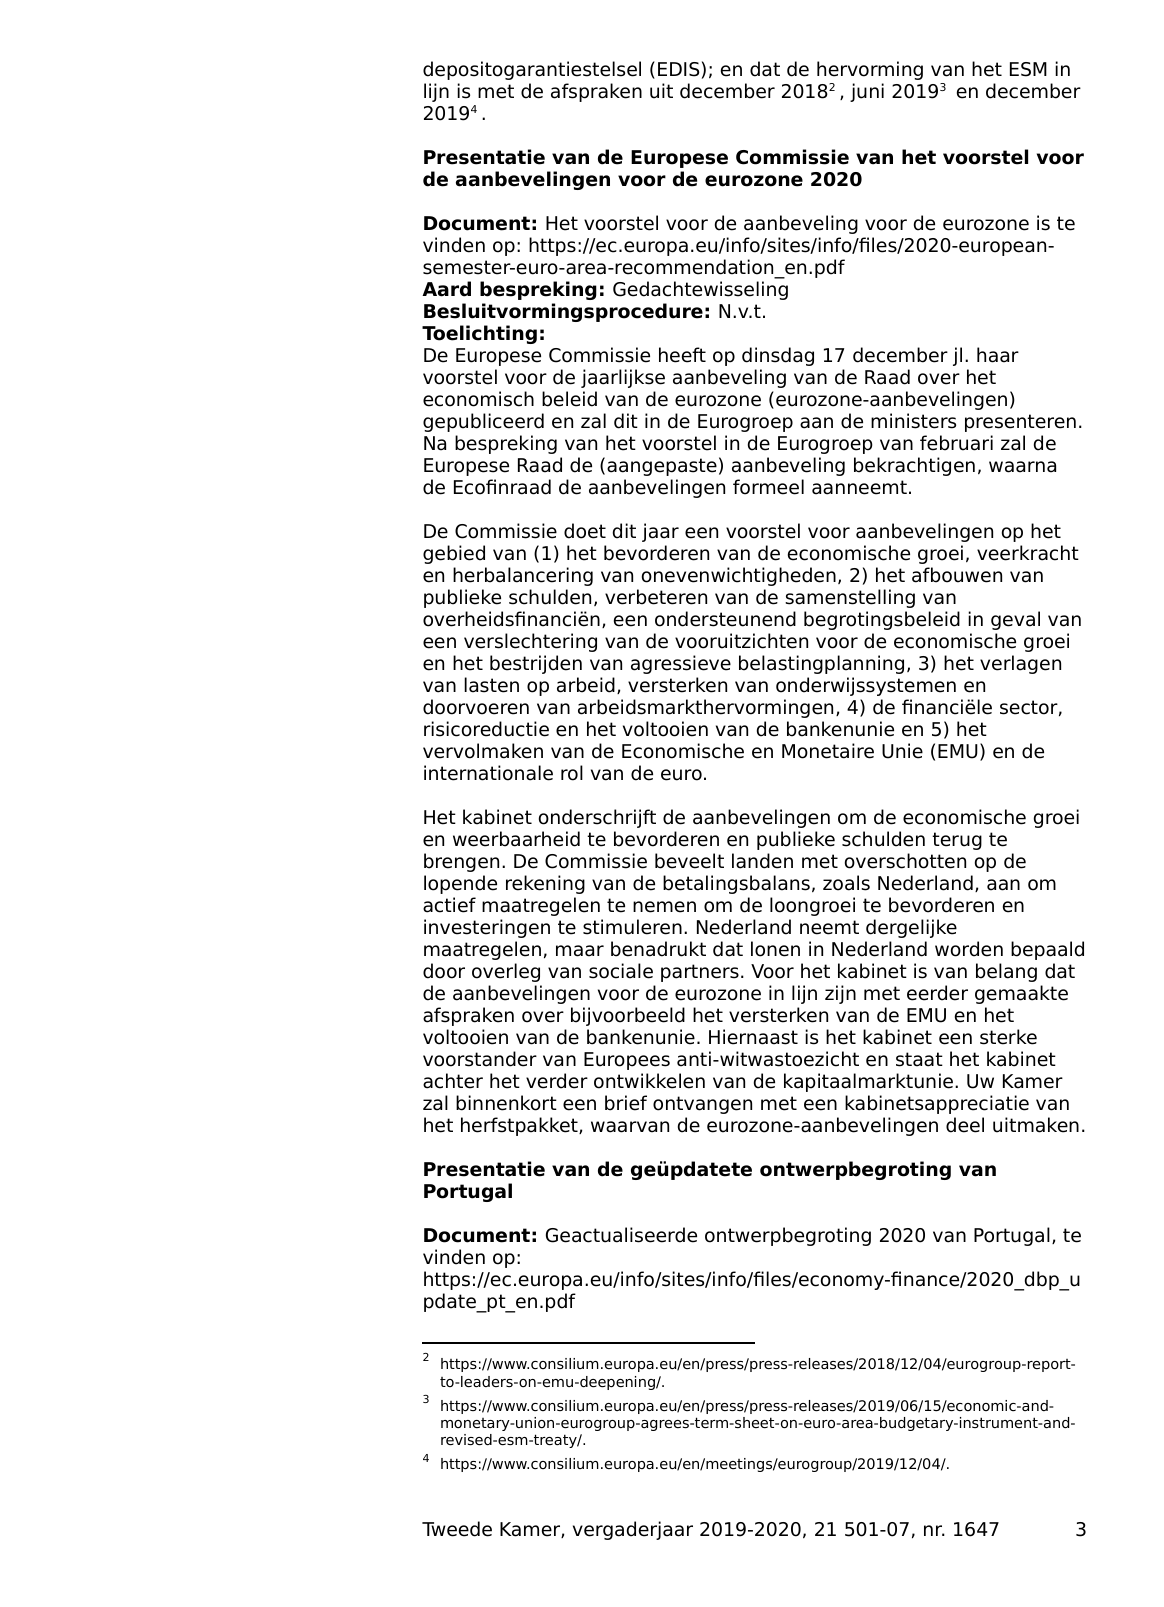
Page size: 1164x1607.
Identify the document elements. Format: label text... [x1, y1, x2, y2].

text Het kabinet onderschrijft de aanbevelingen om de economische groei en weerbaarheid te bevorderen en publieke schulden terug te brengen. De Commissie beveelt landen met overschotten op de lopende rekening van de betalingsbalans, zoals Nederland, aan om actief maatregelen te nemen om de loongroei te bevorderen en investeringen te stimuleren. Nederland neemt dergelijke maatregelen, maar benadrukt dat lonen in Nederland worden bepaald door overleg van sociale partners. Voor het kabinet is van belang dat de aanbevelingen voor de eurozone in lijn zijn met eerder gemaakte afspraken over bijvoorbeeld het versterken van de EMU en het voltooien van de bankenunie. Hiernaast is het kabinet een sterke voorstander van Europees anti-witwastoezicht en staat het kabinet achter het verder ontwikkelen van de kapitaalmarktunie. Uw Kamer zal binnenkort een brief ontvangen met een kabinetsappreciatie van het herfstpakket, waarvan de eurozone-aanbevelingen deel uitmaken. [422, 807, 1087, 1137]
text De Commissie doet dit jaar een voorstel voor aanbevelingen op het gebied van (1) het bevorderen van de economische groei, veerkracht en herbalancering van onevenwichtigheden, 2) het afbouwen van publieke schulden, verbeteren van de samenstelling van overheidsfinanciën, een ondersteunend begrotingsbeleid in geval van een verslechtering van de vooruitzichten voor de economische groei en het bestrijden van agressieve belastingplanning, 3) het verlagen van lasten op arbeid, versterken van onderwijssystemen en doorvoeren van arbeidsmarkthervormingen, 4) de financiële sector, risicoreductie en het voltooien van de bankenunie en 5) het vervolmaken van de Economische en Monetaire Unie (EMU) en de internationale rol van de euro. [422, 521, 1087, 785]
subtitle Presentatie van de Europese Commissie van het voorstel voor de aanbevelingen voor de eurozone 2020 [422, 147, 1087, 191]
subtitle Presentatie van de geüpdatete ontwerpbegroting van Portugal [422, 1159, 1087, 1203]
text Toelichting: [422, 323, 1087, 345]
text depositogarantiestelsel (EDIS); en dat de hervorming van het ESM in lijn is met de afspraken uit december 2018, juni 2019 en december 2019. [422, 59, 1087, 125]
text Aard bespreking: Gedachtewisseling [422, 279, 1087, 301]
text Document: Het voorstel voor de aanbeveling voor de eurozone is te vinden op: https://ec.europa.eu/info/sites/info/files/2020-european-semester-euro-area-recommendation_en.pdf [422, 213, 1087, 279]
text Besluitvormingsprocedure: N.v.t. [422, 301, 1087, 323]
text https://www.consilium.europa.eu/en/press/press-releases/2019/06/15/economic-and-monetary-union-eurogroup-agrees-term-sheet-on-euro-area-budgetary-instrument-and-revised-esm-treaty/. [422, 1393, 1087, 1449]
text De Europese Commissie heeft op dinsdag 17 december jl. haar voorstel voor de jaarlijkse aanbeveling van de Raad over het economisch beleid van de eurozone (eurozone-aanbevelingen) gepubliceerd en zal dit in de Eurogroep aan de ministers presenteren. Na bespreking van het voorstel in de Eurogroep van februari zal de Europese Raad de (aangepaste) aanbeveling bekrachtigen, waarna de Ecofinraad de aanbevelingen formeel aanneemt. [422, 345, 1087, 499]
text Document: Geactualiseerde ontwerpbegroting 2020 van Portugal, te vinden op: https://ec.europa.eu/info/sites/info/files/economy-finance/2020_dbp_update_pt_en.pdf [422, 1225, 1087, 1313]
text https://www.consilium.europa.eu/en/meetings/eurogroup/2019/12/04/. [422, 1452, 1087, 1474]
text https://www.consilium.europa.eu/en/press/press-releases/2018/12/04/eurogroup-report-to-leaders-on-emu-deepening/. [422, 1352, 1087, 1391]
